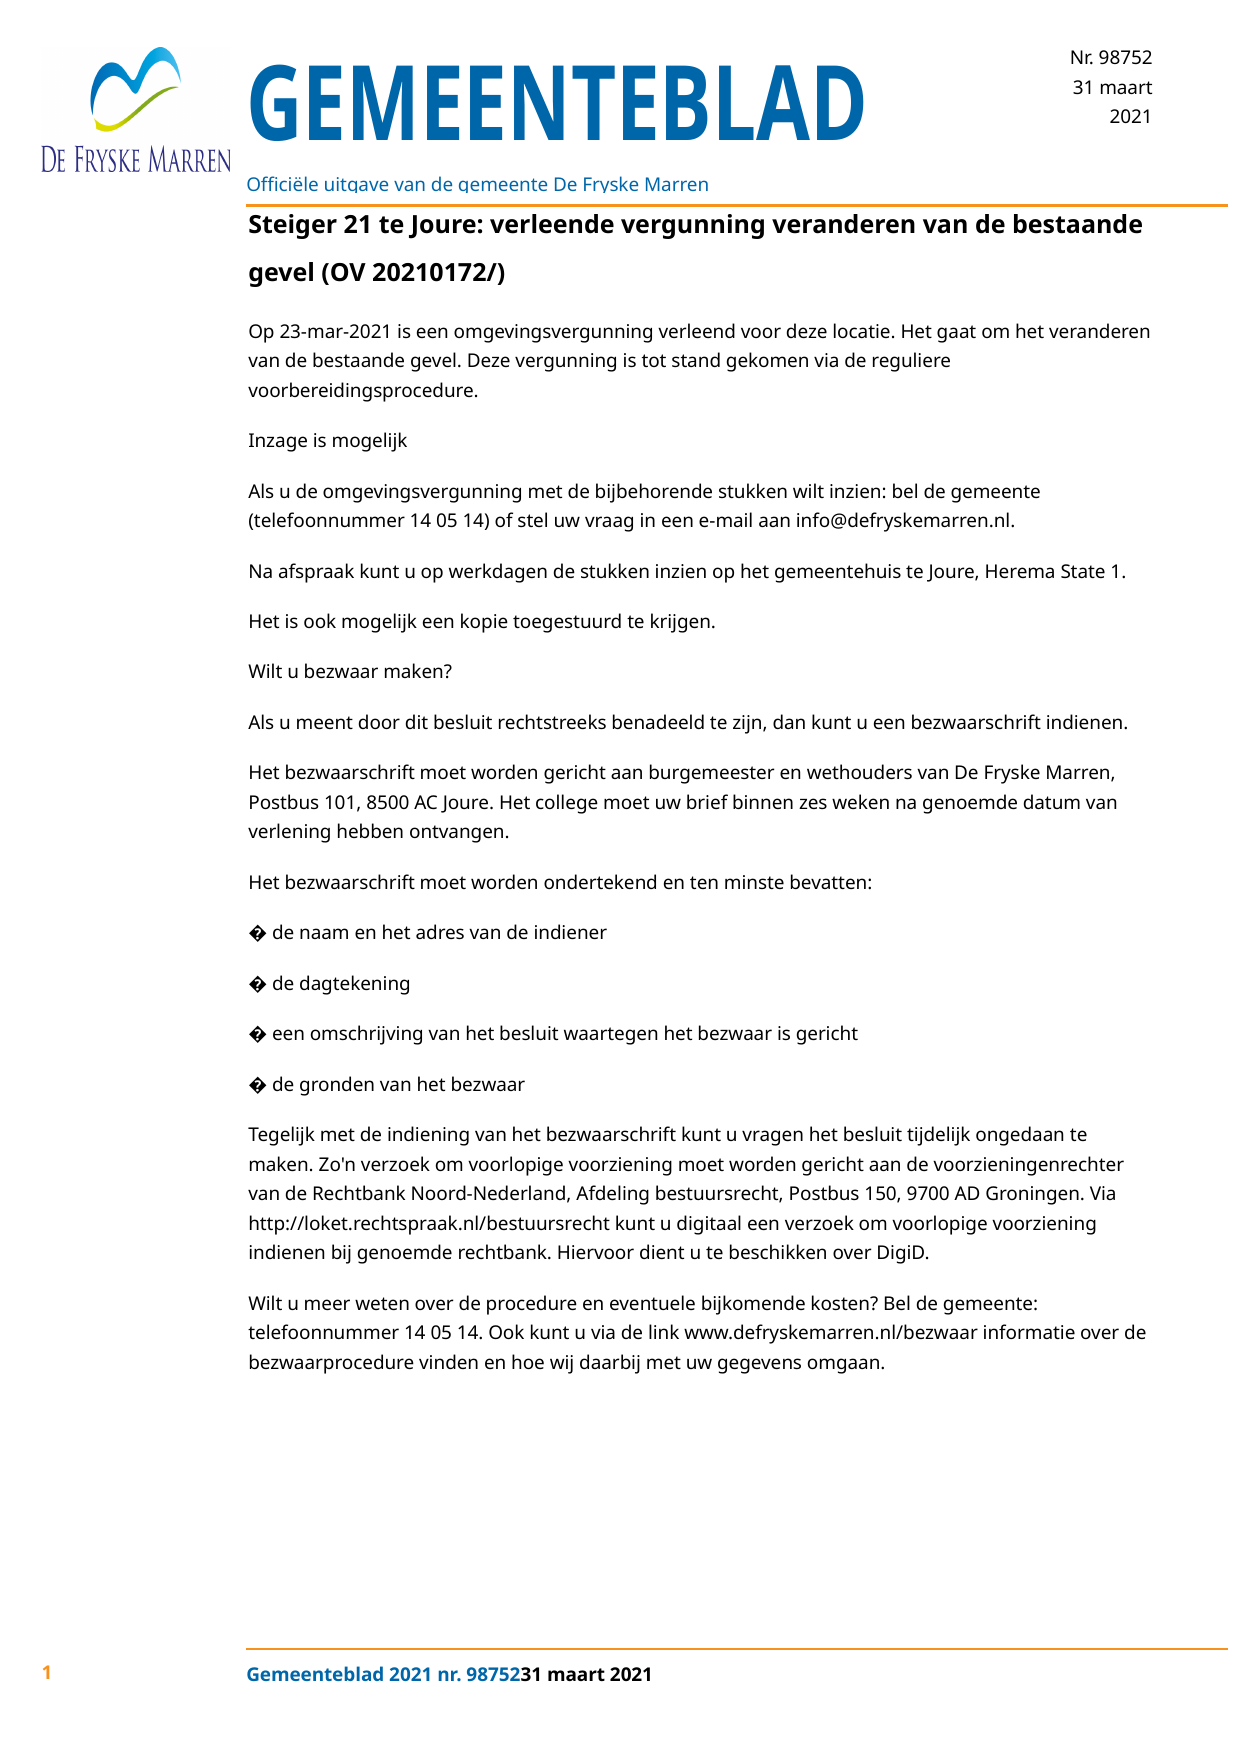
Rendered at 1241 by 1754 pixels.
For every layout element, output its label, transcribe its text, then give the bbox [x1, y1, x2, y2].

text Inzage is mogelijk [248, 427, 1152, 453]
text Als u de omgevingsvergunning met de bijbehorende stukken wilt inzien: bel de gemeente (telefoonnummer 14 05 14) of stel uw vraag in een e-mail aan info@defryskemarren.nl. [248, 478, 1152, 533]
text � de gronden van het bezwaar [248, 1071, 1152, 1097]
text � de naam en het adres van de indiener [248, 919, 1152, 945]
text Het is ook mogelijk een kopie toegestuurd te krijgen. [248, 608, 1152, 634]
text Steiger 21 te Joure: verleende vergunning veranderen van de bestaande gevel (OV 20210172/) [248, 207, 1152, 288]
picture [41, 47, 231, 172]
text Op 23-mar-2021 is een omgevingsvergunning verleend voor deze locatie. Het gaat om het veranderen van de bestaande gevel. Deze vergunning is tot stand gekomen via de reguliere voorbereidingsprocedure. [248, 318, 1152, 403]
text Wilt u bezwaar maken? [248, 659, 1152, 684]
text � een omschrijving van het besluit waartegen het bezwaar is gericht [248, 1020, 1152, 1046]
text Als u meent door dit besluit rechtstreeks benadeeld te zijn, dan kunt u een bezwaarschrift indienen. [248, 709, 1152, 735]
text Het bezwaarschrift moet worden ondertekend en ten minste bevatten: [248, 869, 1152, 895]
text � de dagtekening [248, 970, 1152, 996]
text Tegelijk met de indiening van het bezwaarschrift kunt u vragen het besluit tijdelijk ongedaan te maken. Zo'n verzoek om voorlopige voorziening moet worden gericht aan de voorzieningenrechter van de Rechtbank Noord-Nederland, Afdeling bestuursrecht, Postbus 150, 9700 AD Groningen. Via http://loket.rechtspraak.nl/bestuursrecht kunt u digitaal een verzoek om voorlopige voorziening indienen bij genoemde rechtbank. Hiervoor dient u te beschikken over DigiD. [248, 1121, 1152, 1265]
text Na afspraak kunt u op werkdagen de stukken inzien op het gemeentehuis te Joure, Herema State 1. [248, 558, 1152, 584]
text Wilt u meer weten over de procedure en eventuele bijkomende kosten? Bel de gemeente: telefoonnummer 14 05 14. Ook kunt u via de link www.defryskemarren.nl/bezwaar informatie over de bezwaarprocedure vinden en hoe wij daarbij met uw gegevens omgaan. [248, 1290, 1152, 1375]
text Het bezwaarschrift moet worden gericht aan burgemeester en wethouders van De Fryske Marren, Postbus 101, 8500 AC Joure. Het college moet uw brief binnen zes weken na genoemde datum van verlening hebben ontvangen. [248, 759, 1152, 844]
